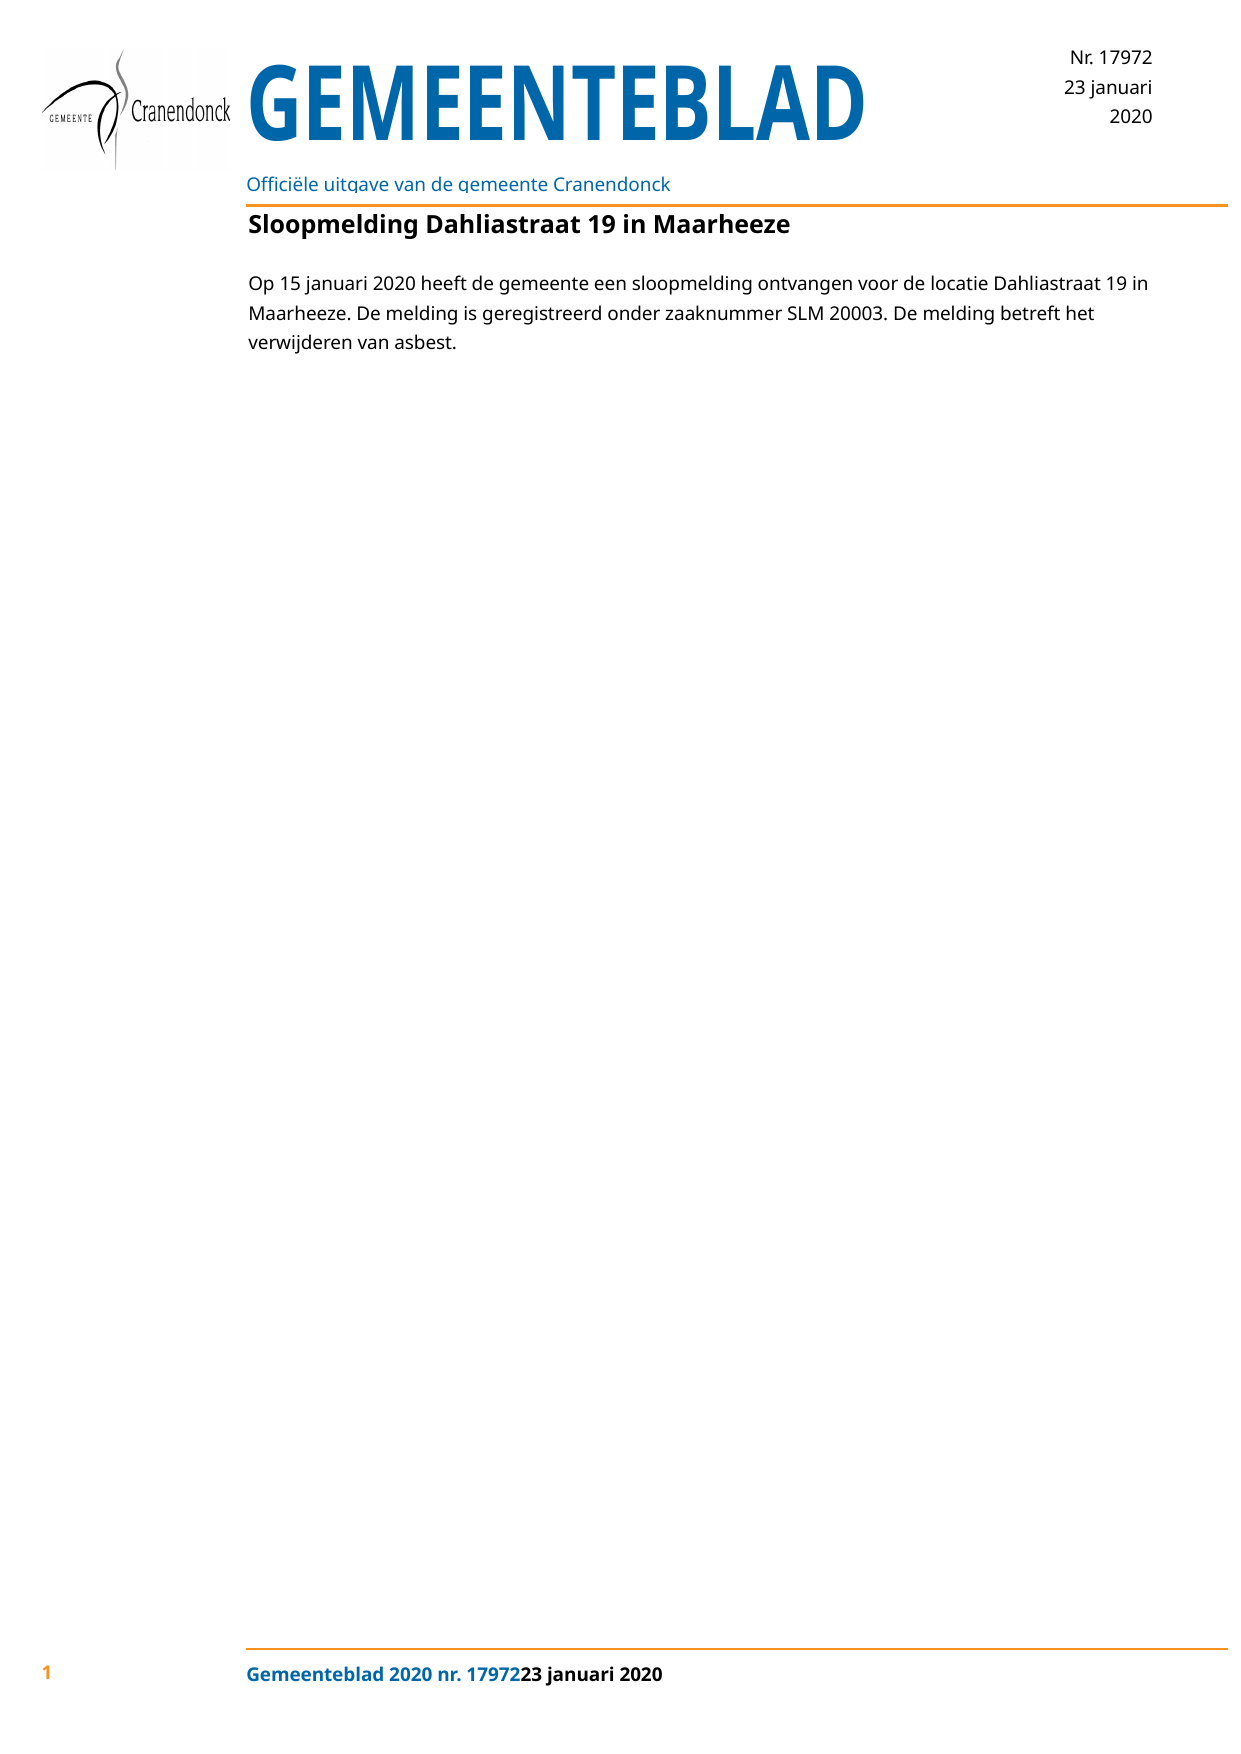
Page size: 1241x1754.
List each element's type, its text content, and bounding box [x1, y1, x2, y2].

text Sloopmelding Dahliastraat 19 in Maarheeze [248, 207, 1152, 241]
text Op 15 januari 2020 heeft de gemeente een sloopmelding ontvangen voor de locatie Dahliastraat 19 in Maarheeze. De melding is geregistreerd onder zaaknummer SLM 20003. De melding betreft het verwijderen van asbest. [248, 270, 1152, 355]
picture [41, 47, 231, 172]
